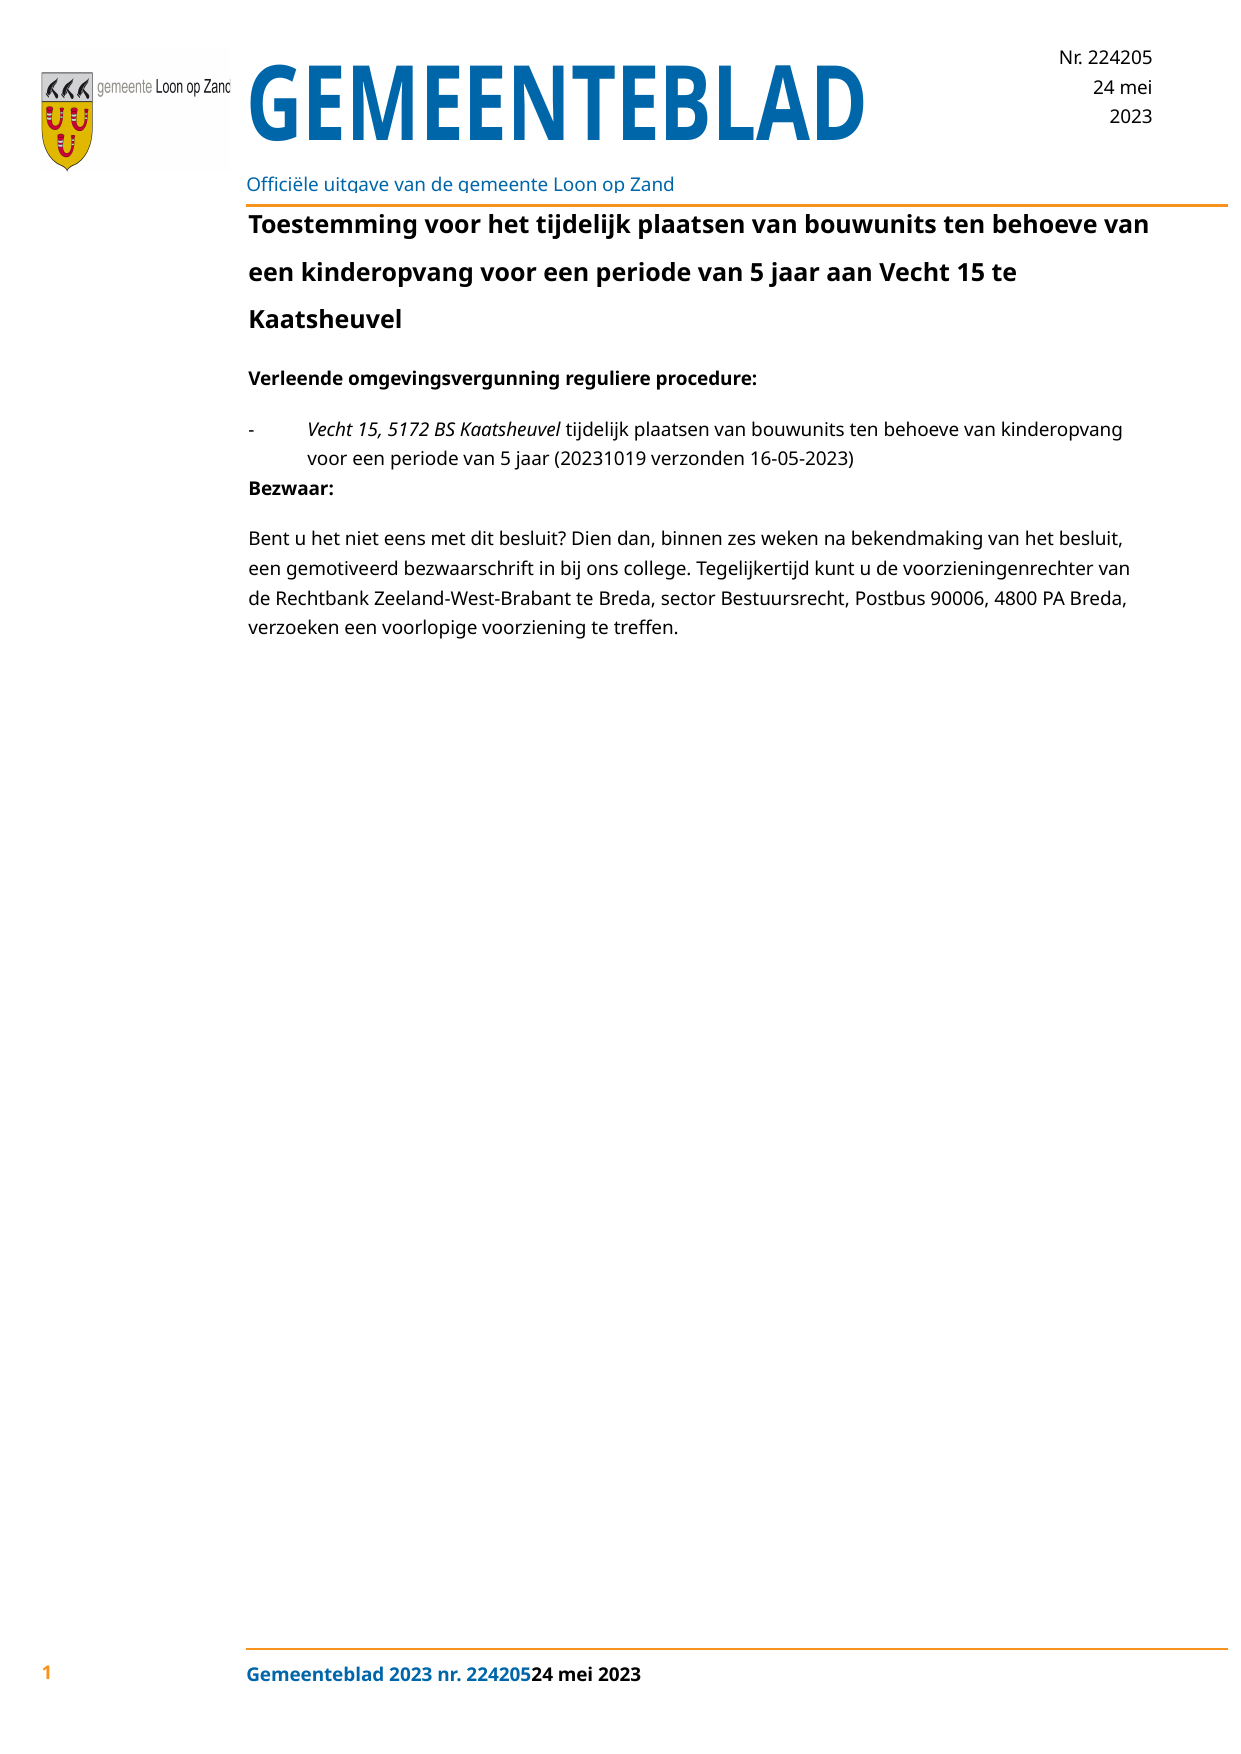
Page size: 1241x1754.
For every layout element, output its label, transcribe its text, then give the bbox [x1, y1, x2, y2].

list Vecht 15, 5172 BS Kaatsheuvel tijdelijk plaatsen van bouwunits ten behoeve van kinderopvang voor een periode van 5 jaar (20231019 verzonden 16-05-2023) [248, 416, 1152, 471]
text Bent u het niet eens met dit besluit? Dien dan, binnen zes weken na bekendmaking van het besluit, een gemotiveerd bezwaarschrift in bij ons college. Tegelijkertijd kunt u de voorzieningenrechter van de Rechtbank Zeeland-West-Brabant te Breda, sector Bestuursrecht, Postbus 90006, 4800 PA Breda, verzoeken een voorlopige voorziening te treffen. [248, 526, 1152, 640]
picture [41, 47, 231, 172]
text Bezwaar: [248, 475, 1152, 501]
text Toestemming voor het tijdelijk plaatsen van bouwunits ten behoeve van een kinderopvang voor een periode van 5 jaar aan Vecht 15 te Kaatsheuvel [248, 207, 1152, 336]
text Verleende omgevingsvergunning reguliere procedure: [248, 366, 1152, 391]
